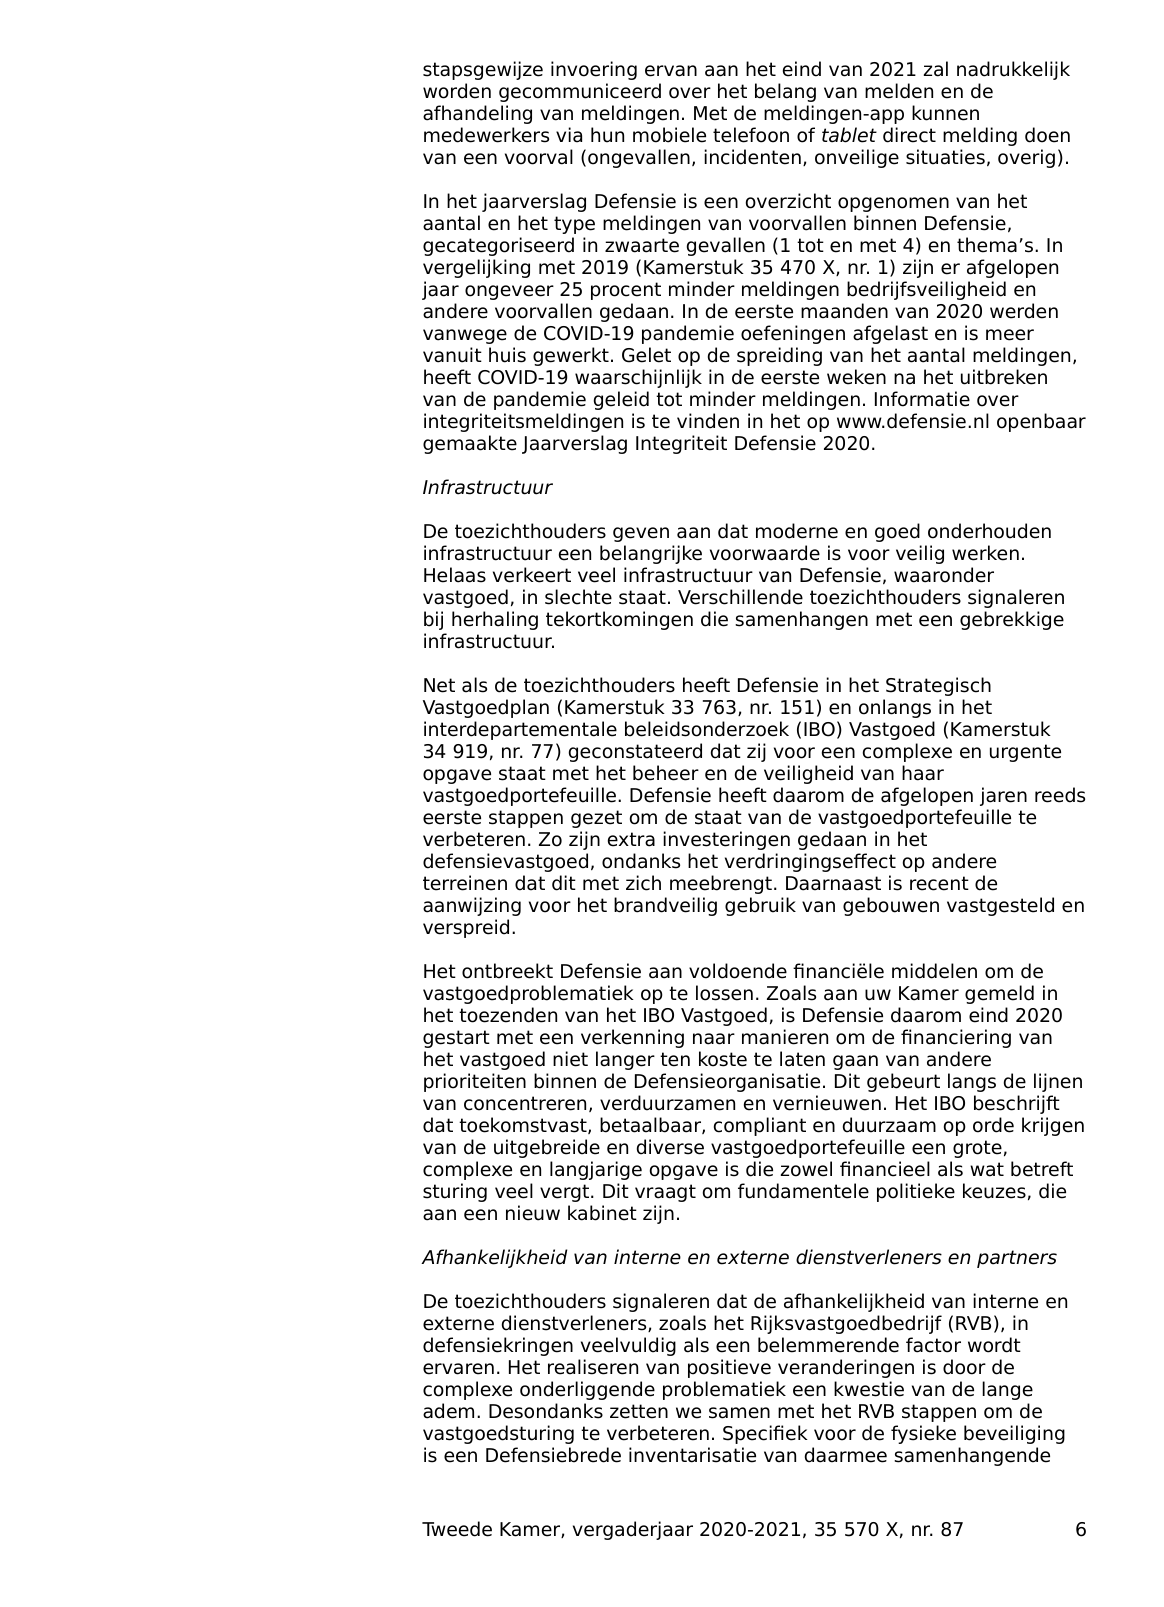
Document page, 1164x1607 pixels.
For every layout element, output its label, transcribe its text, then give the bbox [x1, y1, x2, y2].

text stapsgewijze invoering ervan aan het eind van 2021 zal nadrukkelijk worden gecommuniceerd over het belang van melden en de afhandeling van meldingen. Met de meldingen-app kunnen medewerkers via hun mobiele telefoon of tablet direct melding doen van een voorval (ongevallen, incidenten, onveilige situaties, overig). [422, 59, 1087, 169]
text In het jaarverslag Defensie is een overzicht opgenomen van het aantal en het type meldingen van voorvallen binnen Defensie, gecategoriseerd in zwaarte gevallen (1 tot en met 4) en thema’s. In vergelijking met 2019 (Kamerstuk 35 470 X, nr. 1) zijn er afgelopen jaar ongeveer 25 procent minder meldingen bedrijfsveiligheid en andere voorvallen gedaan. In de eerste maanden van 2020 werden vanwege de COVID-19 pandemie oefeningen afgelast en is meer vanuit huis gewerkt. Gelet op de spreiding van het aantal meldingen, heeft COVID-19 waarschijnlijk in de eerste weken na het uitbreken van de pandemie geleid tot minder meldingen. Informatie over integriteitsmeldingen is te vinden in het op www.defensie.nl openbaar gemaakte Jaarverslag Integriteit Defensie 2020. [422, 191, 1087, 455]
text Het ontbreekt Defensie aan voldoende financiële middelen om de vastgoedproblematiek op te lossen. Zoals aan uw Kamer gemeld in het toezenden van het IBO Vastgoed, is Defensie daarom eind 2020 gestart met een verkenning naar manieren om de financiering van het vastgoed niet langer ten koste te laten gaan van andere prioriteiten binnen de Defensieorganisatie. Dit gebeurt langs de lijnen van concentreren, verduurzamen en vernieuwen. Het IBO beschrijft dat toekomstvast, betaalbaar, compliant en duurzaam op orde krijgen van de uitgebreide en diverse vastgoedportefeuille een grote, complexe en langjarige opgave is die zowel financieel als wat betreft sturing veel vergt. Dit vraagt om fundamentele politieke keuzes, die aan een nieuw kabinet zijn. [422, 961, 1087, 1225]
text Net als de toezichthouders heeft Defensie in het Strategisch Vastgoedplan (Kamerstuk 33 763, nr. 151) en onlangs in het interdepartementale beleidsonderzoek (IBO) Vastgoed (Kamerstuk 34 919, nr. 77) geconstateerd dat zij voor een complexe en urgente opgave staat met het beheer en de veiligheid van haar vastgoedportefeuille. Defensie heeft daarom de afgelopen jaren reeds eerste stappen gezet om de staat van de vastgoedportefeuille te verbeteren. Zo zijn extra investeringen gedaan in het defensievastgoed, ondanks het verdringingseffect op andere terreinen dat dit met zich meebrengt. Daarnaast is recent de aanwijzing voor het brandveilig gebruik van gebouwen vastgesteld en verspreid. [422, 675, 1087, 939]
subtitle Afhankelijkheid van interne en externe dienstverleners en partners [422, 1247, 1087, 1269]
text De toezichthouders geven aan dat moderne en goed onderhouden infrastructuur een belangrijke voorwaarde is voor veilig werken. Helaas verkeert veel infrastructuur van Defensie, waaronder vastgoed, in slechte staat. Verschillende toezichthouders signaleren bij herhaling tekortkomingen die samenhangen met een gebrekkige infrastructuur. [422, 521, 1087, 653]
text De toezichthouders signaleren dat de afhankelijkheid van interne en externe dienstverleners, zoals het Rijksvastgoedbedrijf (RVB), in defensiekringen veelvuldig als een belemmerende factor wordt ervaren. Het realiseren van positieve veranderingen is door de complexe onderliggende problematiek een kwestie van de lange adem. Desondanks zetten we samen met het RVB stappen om de vastgoedsturing te verbeteren. Specifiek voor de fysieke beveiliging is een Defensiebrede inventarisatie van daarmee samenhangende [422, 1291, 1087, 1467]
subtitle Infrastructuur [422, 477, 1087, 499]
